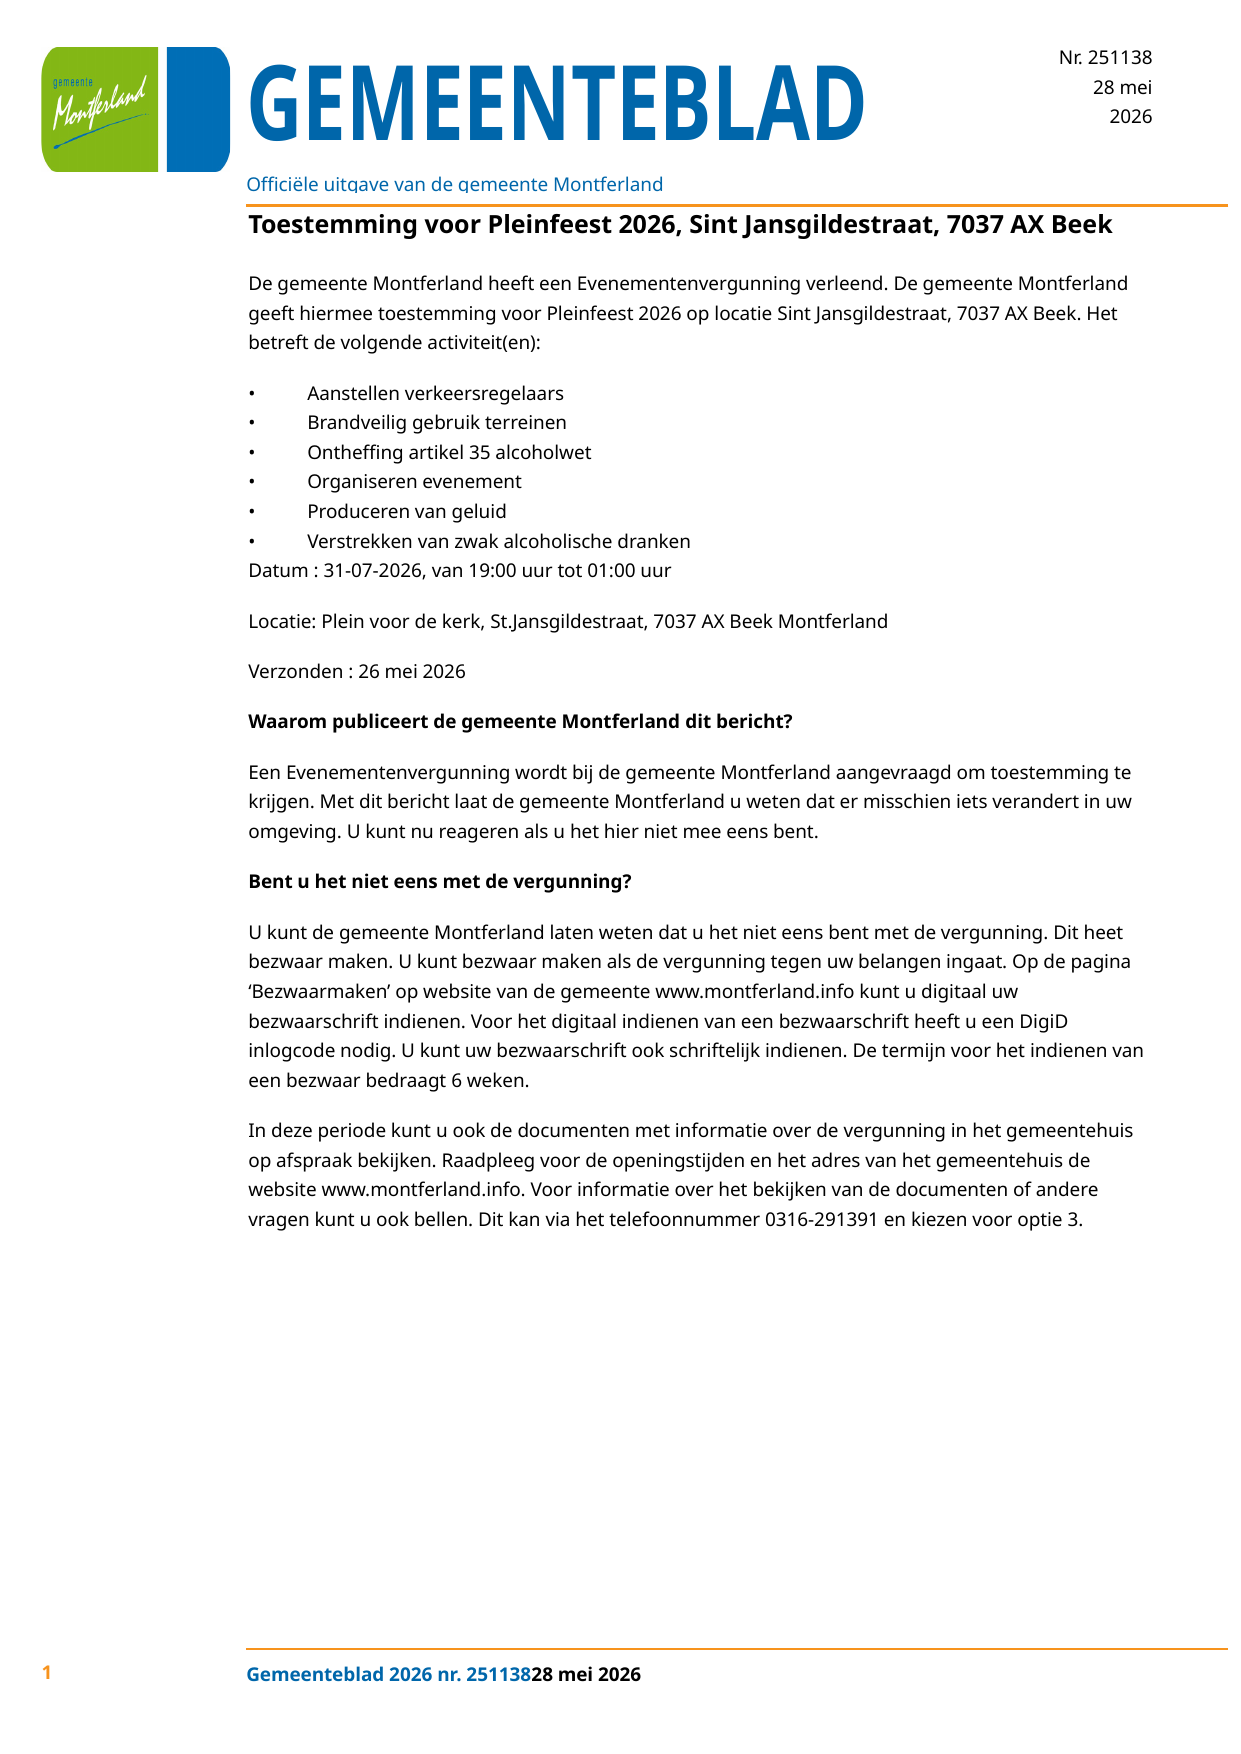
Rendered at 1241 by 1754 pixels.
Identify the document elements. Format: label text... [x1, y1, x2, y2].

text Toestemming voor Pleinfeest 2026, Sint Jansgildestraat, 7037 AX Beek [248, 207, 1152, 241]
list Verstrekken van zwak alcoholische dranken [248, 528, 1152, 553]
text De gemeente Montferland heeft een Evenementenvergunning verleend. De gemeente Montferland geeft hiermee toestemming voor Pleinfeest 2026 op locatie Sint Jansgildestraat, 7037 AX Beek. Het betreft de volgende activiteit(en): [248, 270, 1152, 355]
list Brandveilig gebruik terreinen [248, 409, 1152, 435]
text Locatie: Plein voor de kerk, St.Jansgildestraat, 7037 AX Beek Montferland [248, 608, 1152, 633]
text Datum : 31-07-2026, van 19:00 uur tot 01:00 uur [248, 557, 1152, 583]
list Produceren van geluid [248, 498, 1152, 524]
text Waarom publiceert de gemeente Montferland dit bericht? [248, 709, 1152, 734]
text U kunt de gemeente Montferland laten weten dat u het niet eens bent met de vergunning. Dit heet bezwaar maken. U kunt bezwaar maken als de vergunning tegen uw belangen ingaat. Op de pagina ‘Bezwaarmaken’ op website van de gemeente www.montferland.info kunt u digitaal uw bezwaarschrift indienen. Voor het digitaal indienen van een bezwaarschrift heeft u een DigiD inlogcode nodig. U kunt uw bezwaarschrift ook schriftelijk indienen. De termijn voor het indienen van een bezwaar bedraagt 6 weken. [248, 919, 1152, 1093]
text Verzonden : 26 mei 2026 [248, 658, 1152, 684]
text Bent u het niet eens met de vergunning? [248, 869, 1152, 894]
text Een Evenementenvergunning wordt bij de gemeente Montferland aangevraagd om toestemming te krijgen. Met dit bericht laat de gemeente Montferland u weten dat er misschien iets verandert in uw omgeving. U kunt nu reageren als u het hier niet mee eens bent. [248, 759, 1152, 844]
picture [41, 47, 231, 172]
list Aanstellen verkeersregelaars [248, 380, 1152, 406]
text In deze periode kunt u ook de documenten met informatie over de vergunning in het gemeentehuis op afspraak bekijken. Raadpleeg voor de openingstijden en het adres van het gemeentehuis de website www.montferland.info. Voor informatie over het bekijken van de documenten of andere vragen kunt u ook bellen. Dit kan via het telefoonnummer 0316-291391 en kiezen voor optie 3. [248, 1117, 1152, 1232]
list Ontheffing artikel 35 alcoholwet [248, 439, 1152, 465]
list Organiseren evenement [248, 469, 1152, 494]
